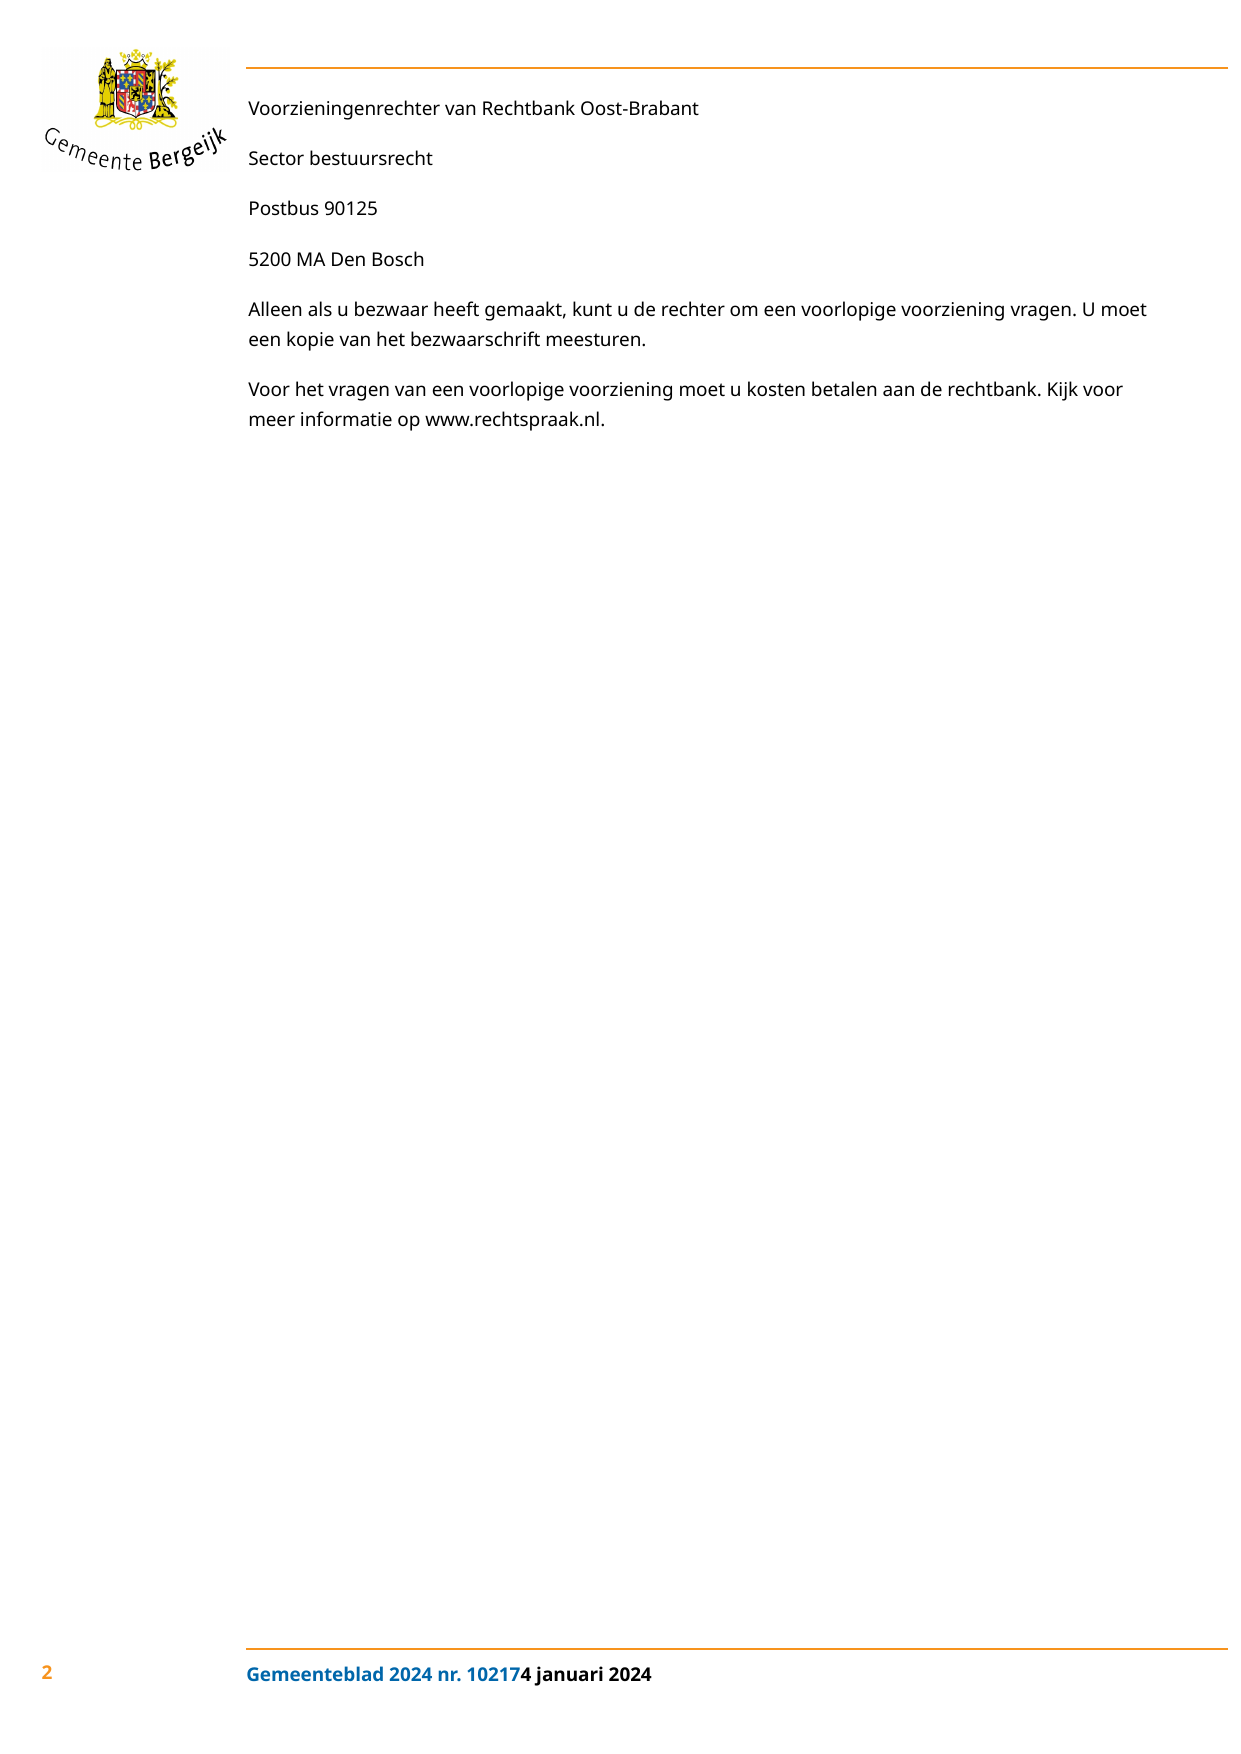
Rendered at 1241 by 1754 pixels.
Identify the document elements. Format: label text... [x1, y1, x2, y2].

text Voor het vragen van een voorlopige voorziening moet u kosten betalen aan de rechtbank. Kijk voor meer informatie op www.rechtspraak.nl. [248, 376, 1152, 432]
text Voorzieningenrechter van Rechtbank Oost-Brabant [248, 95, 1152, 121]
text Sector bestuursrecht [248, 145, 1152, 171]
picture [41, 47, 231, 172]
text 5200 MA Den Bosch [248, 246, 1152, 272]
text Postbus 90125 [248, 196, 1152, 221]
text Alleen als u bezwaar heeft gemaakt, kunt u de rechter om een voorlopige voorziening vragen. U moet een kopie van het bezwaarschrift meesturen. [248, 296, 1152, 352]
